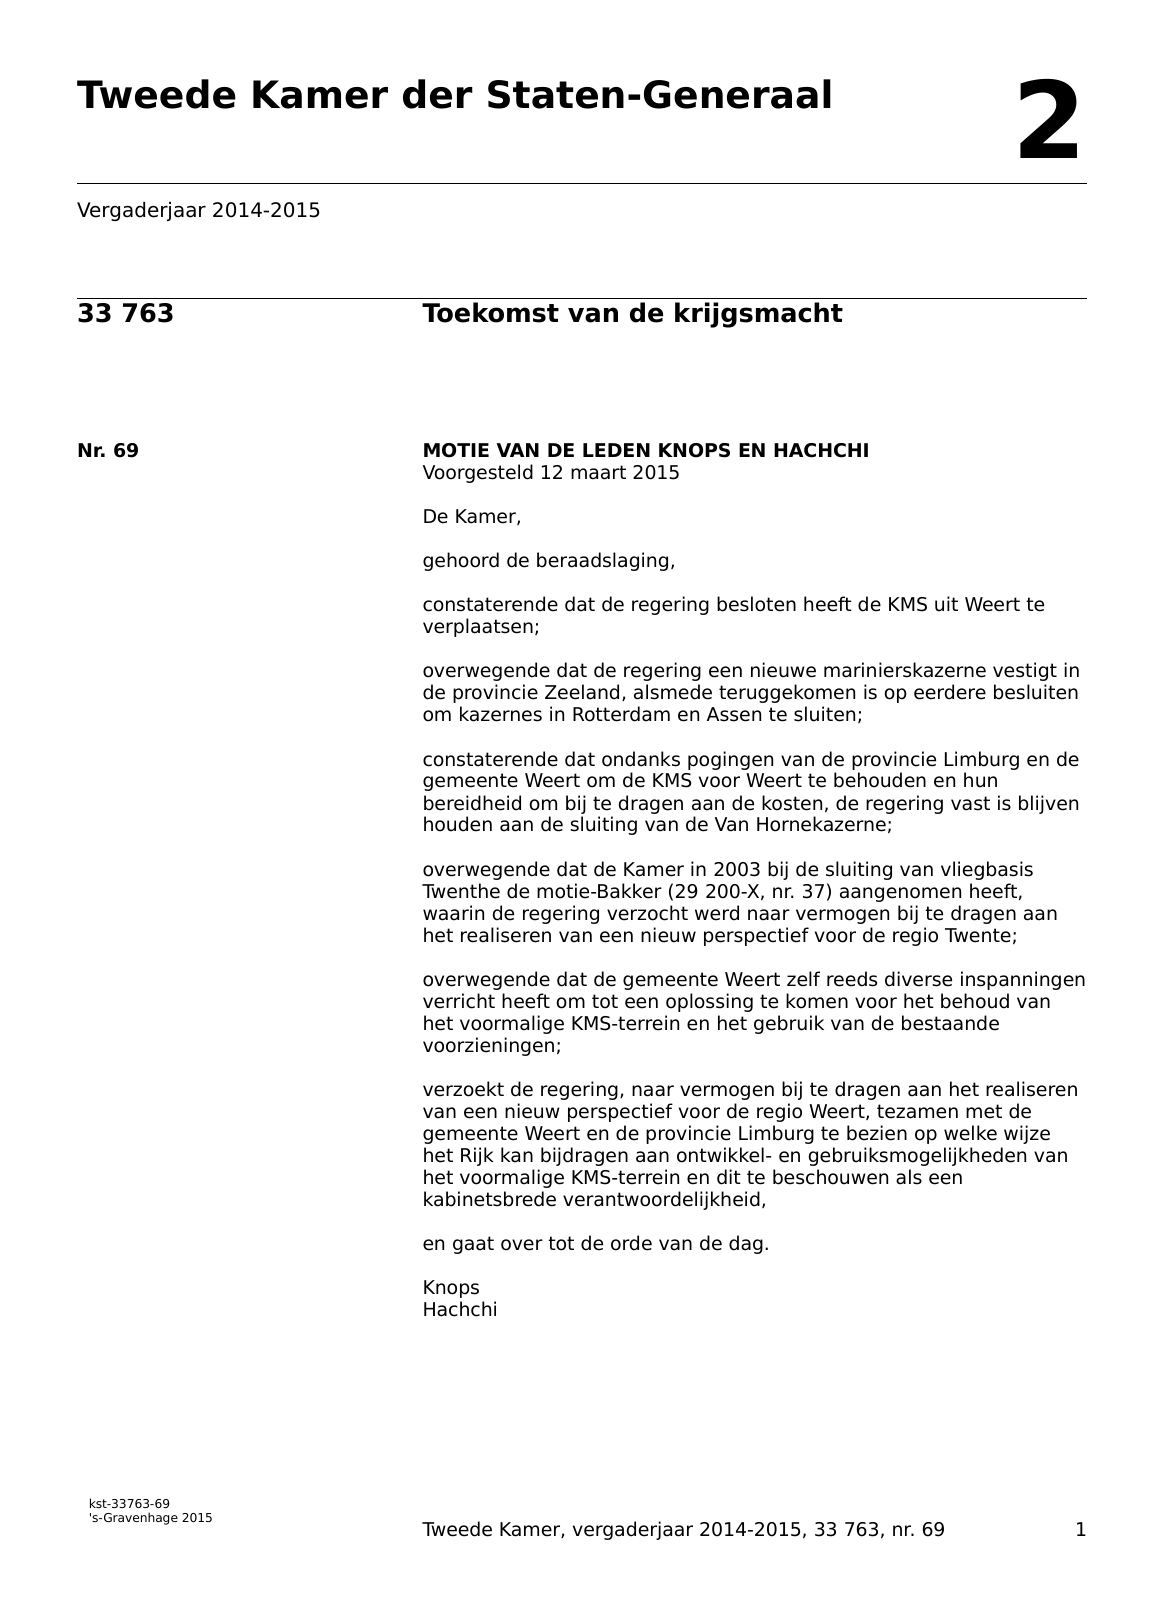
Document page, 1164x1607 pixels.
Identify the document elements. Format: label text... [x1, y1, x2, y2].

text gehoord de beraadslaging, [422, 550, 1087, 572]
text Voorgesteld 12 maart 2015 [422, 462, 1087, 484]
text 's-Gravenhage 2015 [88, 1511, 323, 1525]
text verzoekt de regering, naar vermogen bij te dragen aan het realiseren van een nieuw perspectief voor de regio Weert, tezamen met de gemeente Weert en de provincie Limburg te bezien op welke wijze het Rijk kan bijdragen aan ontwikkel- en gebruiksmogelijkheden van het voormalige KMS-terrein en dit te beschouwen als een kabinetsbrede verantwoordelijkheid, [422, 1079, 1087, 1211]
subtitle Nr. 69 MOTIE VAN DE LEDEN KNOPS EN HACHCHI [77, 440, 1087, 462]
table_cell Vergaderjaar 2014-2015 [77, 184, 1087, 298]
text en gaat over tot de orde van de dag. [422, 1233, 1087, 1255]
text kst-33763-69 [88, 1497, 323, 1511]
text constaterende dat ondanks pogingen van de provincie Limburg en de gemeente Weert om de KMS voor Weert te behouden en hun bereidheid om bij te dragen aan de kosten, de regering vast is blijven houden aan de sluiting van de Van Hornekazerne; [422, 748, 1087, 836]
text overwegende dat de regering een nieuwe marinierskazerne vestigt in de provincie Zeeland, alsmede teruggekomen is op eerdere besluiten om kazernes in Rotterdam en Assen te sluiten; [422, 660, 1087, 726]
subtitle 33 763 Toekomst van de krijgsmacht [77, 299, 1087, 329]
text Knops [422, 1277, 1087, 1299]
table_header Tweede Kamer der Staten-Generaal [77, 59, 886, 183]
text De Kamer, [422, 506, 1087, 528]
table_header 2 [886, 59, 1087, 183]
text Hachchi [422, 1299, 1087, 1321]
text overwegende dat de Kamer in 2003 bij de sluiting van vliegbasis Twenthe de motie-Bakker (29 200-X, nr. 37) aangenomen heeft, waarin de regering verzocht werd naar vermogen bij te dragen aan het realiseren van een nieuw perspectief voor de regio Twente; [422, 858, 1087, 946]
text overwegende dat de gemeente Weert zelf reeds diverse inspanningen verricht heeft om tot een oplossing te komen voor het behoud van het voormalige KMS-terrein en het gebruik van de bestaande voorzieningen; [422, 969, 1087, 1057]
text constaterende dat de regering besloten heeft de KMS uit Weert te verplaatsen; [422, 594, 1087, 638]
